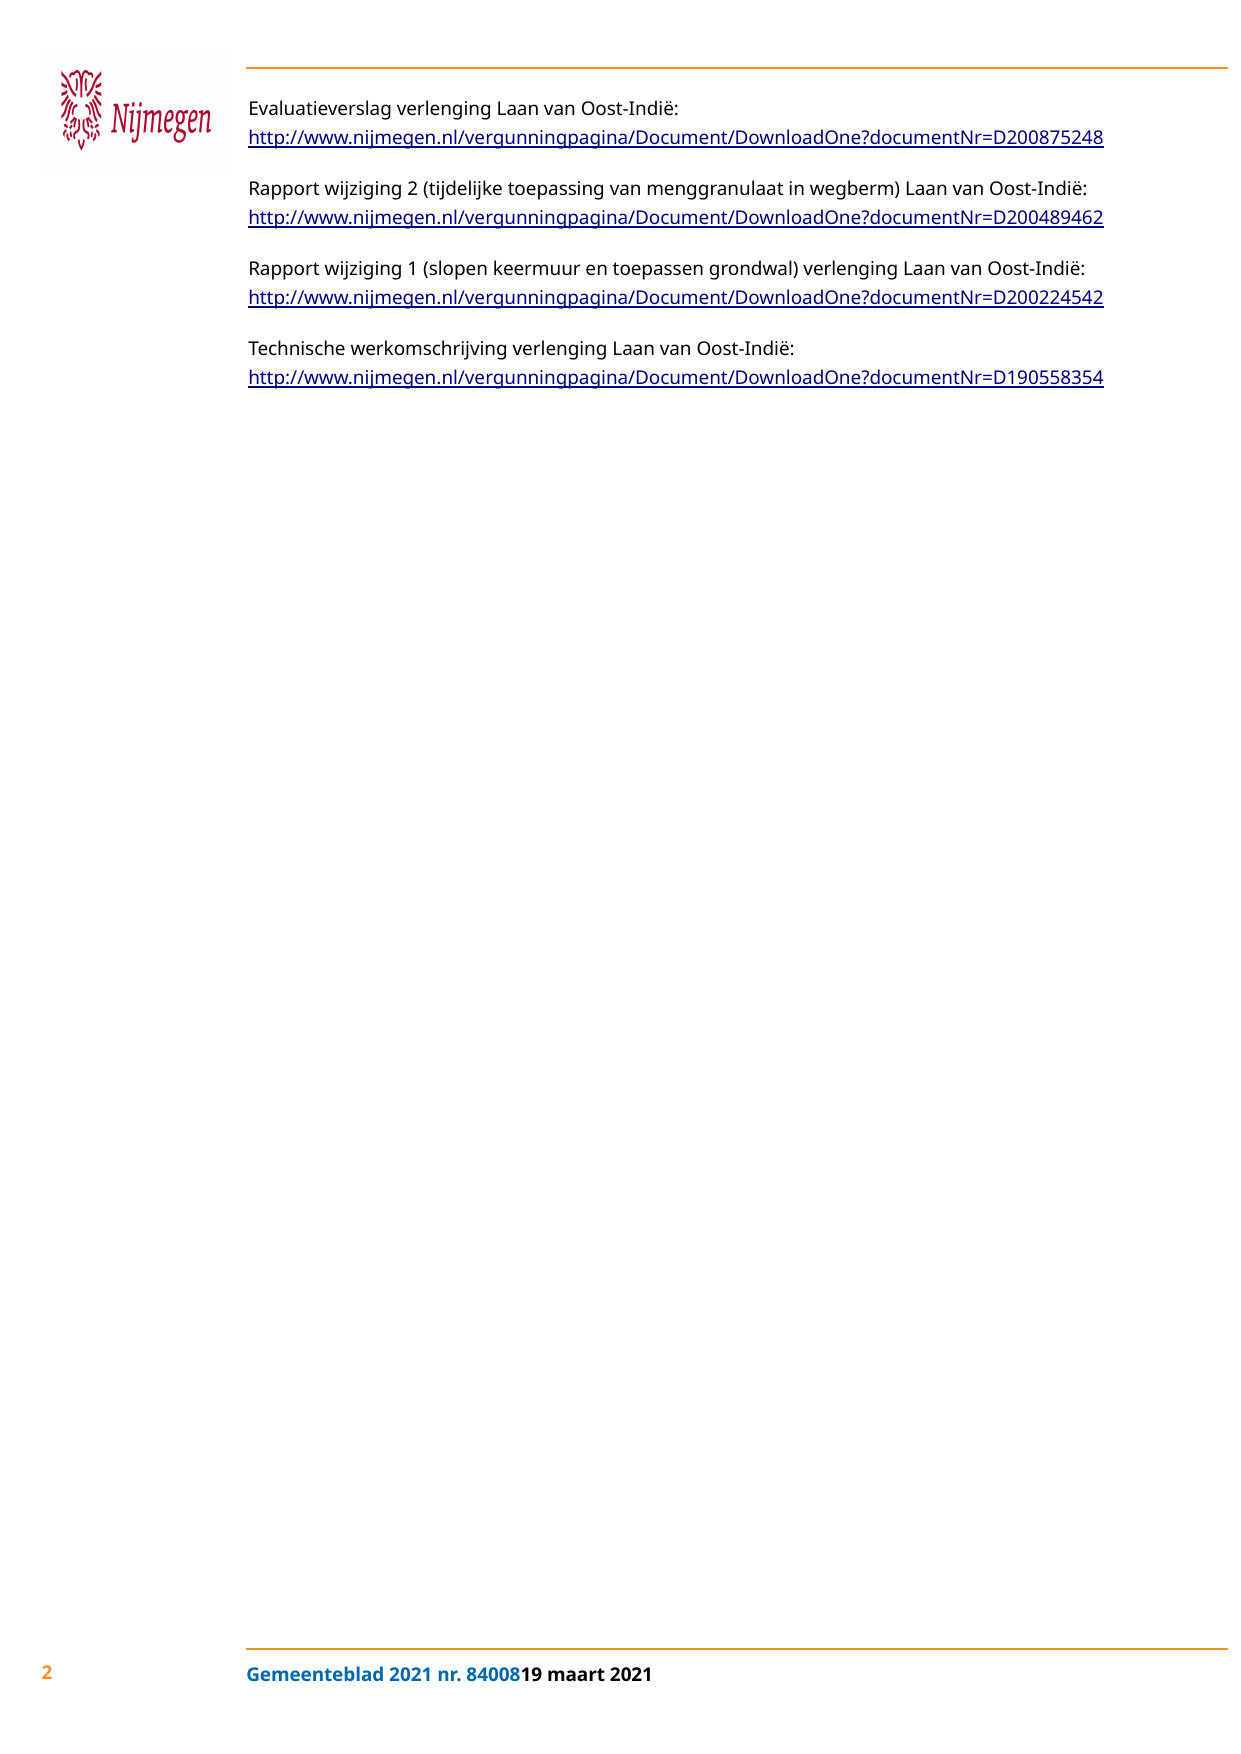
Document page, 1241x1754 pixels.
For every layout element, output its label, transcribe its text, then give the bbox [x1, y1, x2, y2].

text Technische werkomschrijving verlenging Laan van Oost-Indië: http://www.nijmegen.nl/vergunningpagina/Document/DownloadOne?documentNr=D190558354 [248, 335, 1152, 390]
text Rapport wijziging 2 (tijdelijke toepassing van menggranulaat in wegberm) Laan van Oost-Indië: http://www.nijmegen.nl/vergunningpagina/Document/DownloadOne?documentNr=D200489462 [248, 175, 1152, 230]
text Rapport wijziging 1 (slopen keermuur en toepassen grondwal) verlenging Laan van Oost-Indië: http://www.nijmegen.nl/vergunningpagina/Document/DownloadOne?documentNr=D200224542 [248, 255, 1152, 310]
picture [41, 47, 231, 172]
text Evaluatieverslag verlenging Laan van Oost-Indië: http://www.nijmegen.nl/vergunningpagina/Document/DownloadOne?documentNr=D200875248 [248, 95, 1152, 150]
